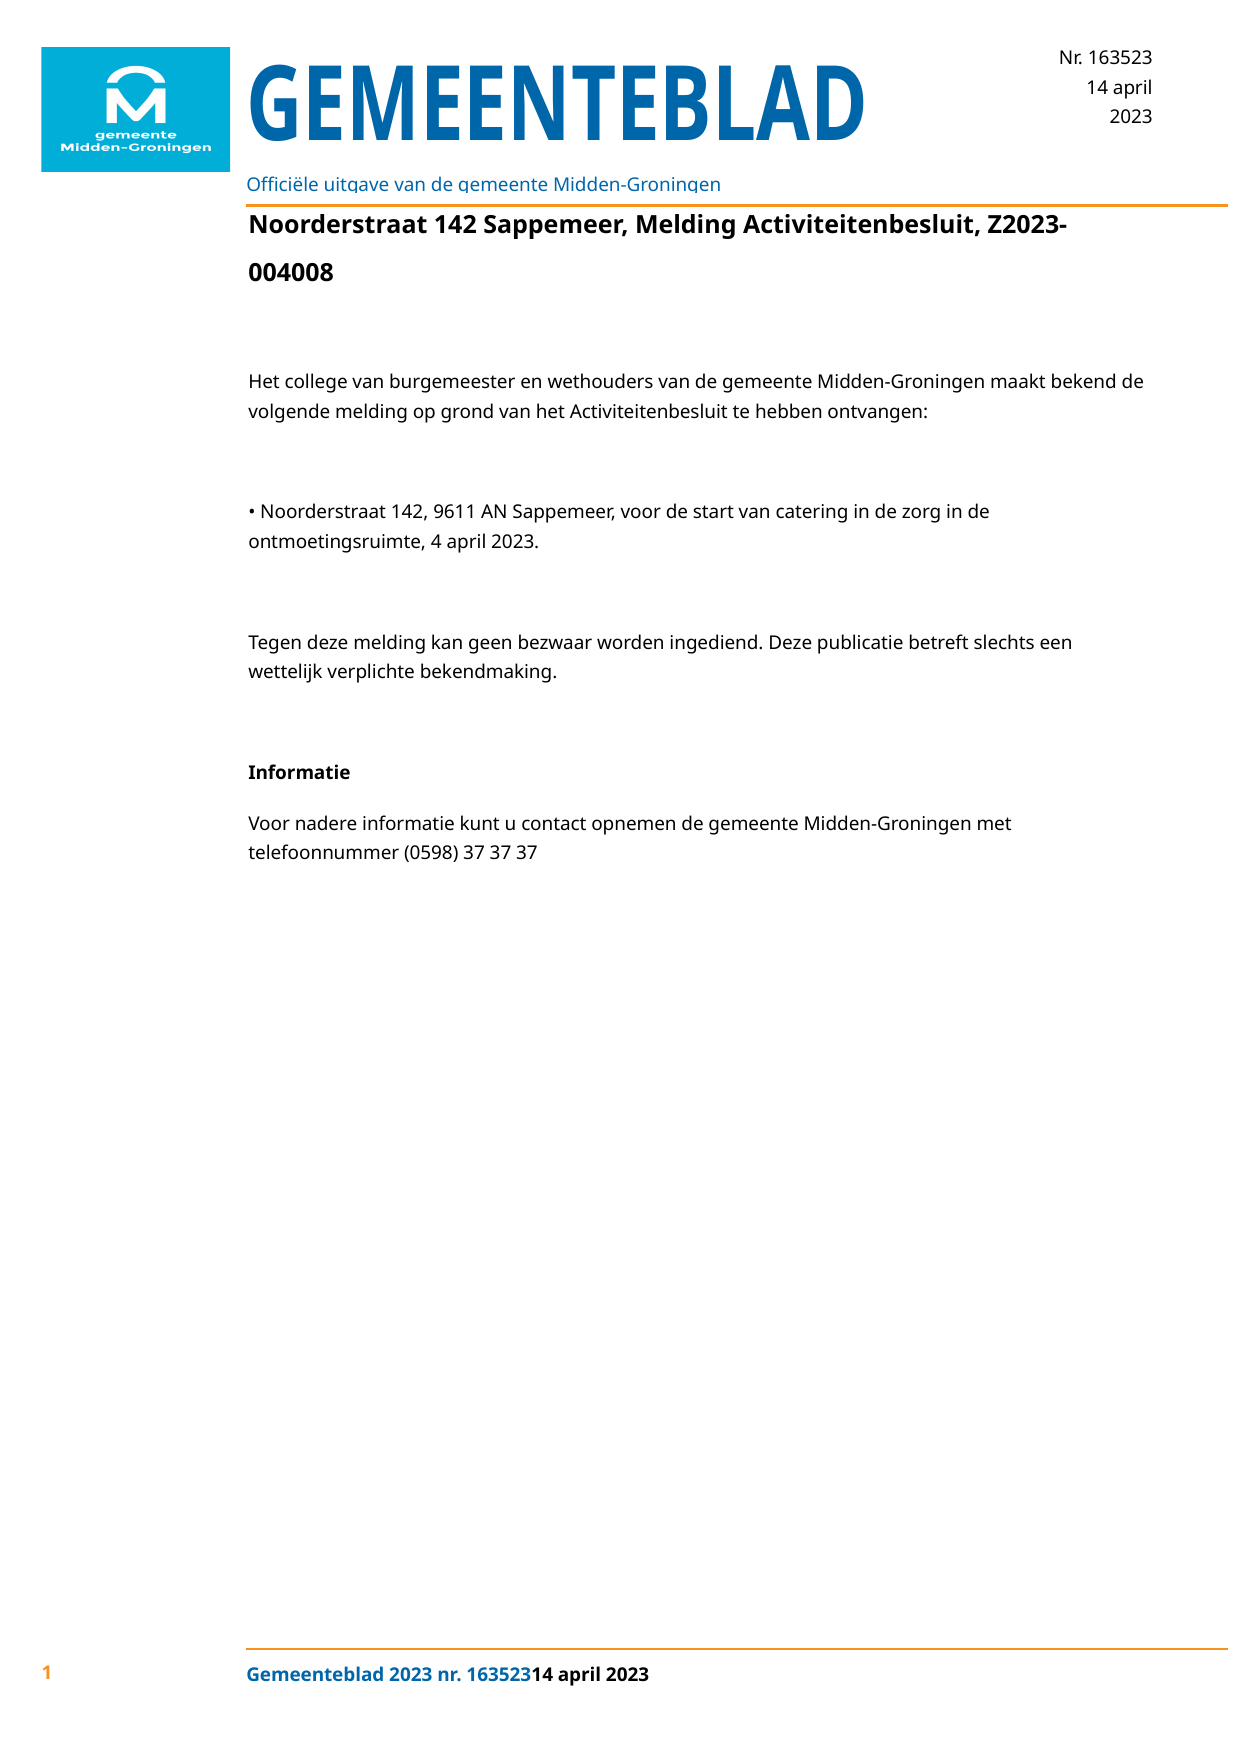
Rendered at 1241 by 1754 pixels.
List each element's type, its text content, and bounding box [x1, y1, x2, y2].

text Informatie [248, 759, 1152, 785]
text • Noorderstraat 142, 9611 AN Sappemeer, voor de start van catering in de zorg in de ontmoetingsruimte, 4 april 2023. [248, 499, 1152, 554]
text Noorderstraat 142 Sappemeer, Melding Activiteitenbesluit, Z2023-004008 [248, 207, 1152, 288]
picture [184, 146, 190, 153]
text Voor nadere informatie kunt u contact opnemen de gemeente Midden-Groningen met telefoonnummer (0598) 37 37 37 [248, 810, 1152, 865]
picture [108, 66, 164, 82]
text Het college van burgemeester en wethouders van de gemeente Midden-Groningen maakt bekend de volgende melding op grond van het Activiteitenbesluit te hebben ontvangen: [248, 368, 1152, 424]
picture [107, 89, 165, 122]
text Tegen deze melding kan geen bezwaar worden ingediend. Deze publicatie betreft slechts een wettelijk verplichte bekendmaking. [248, 629, 1152, 684]
